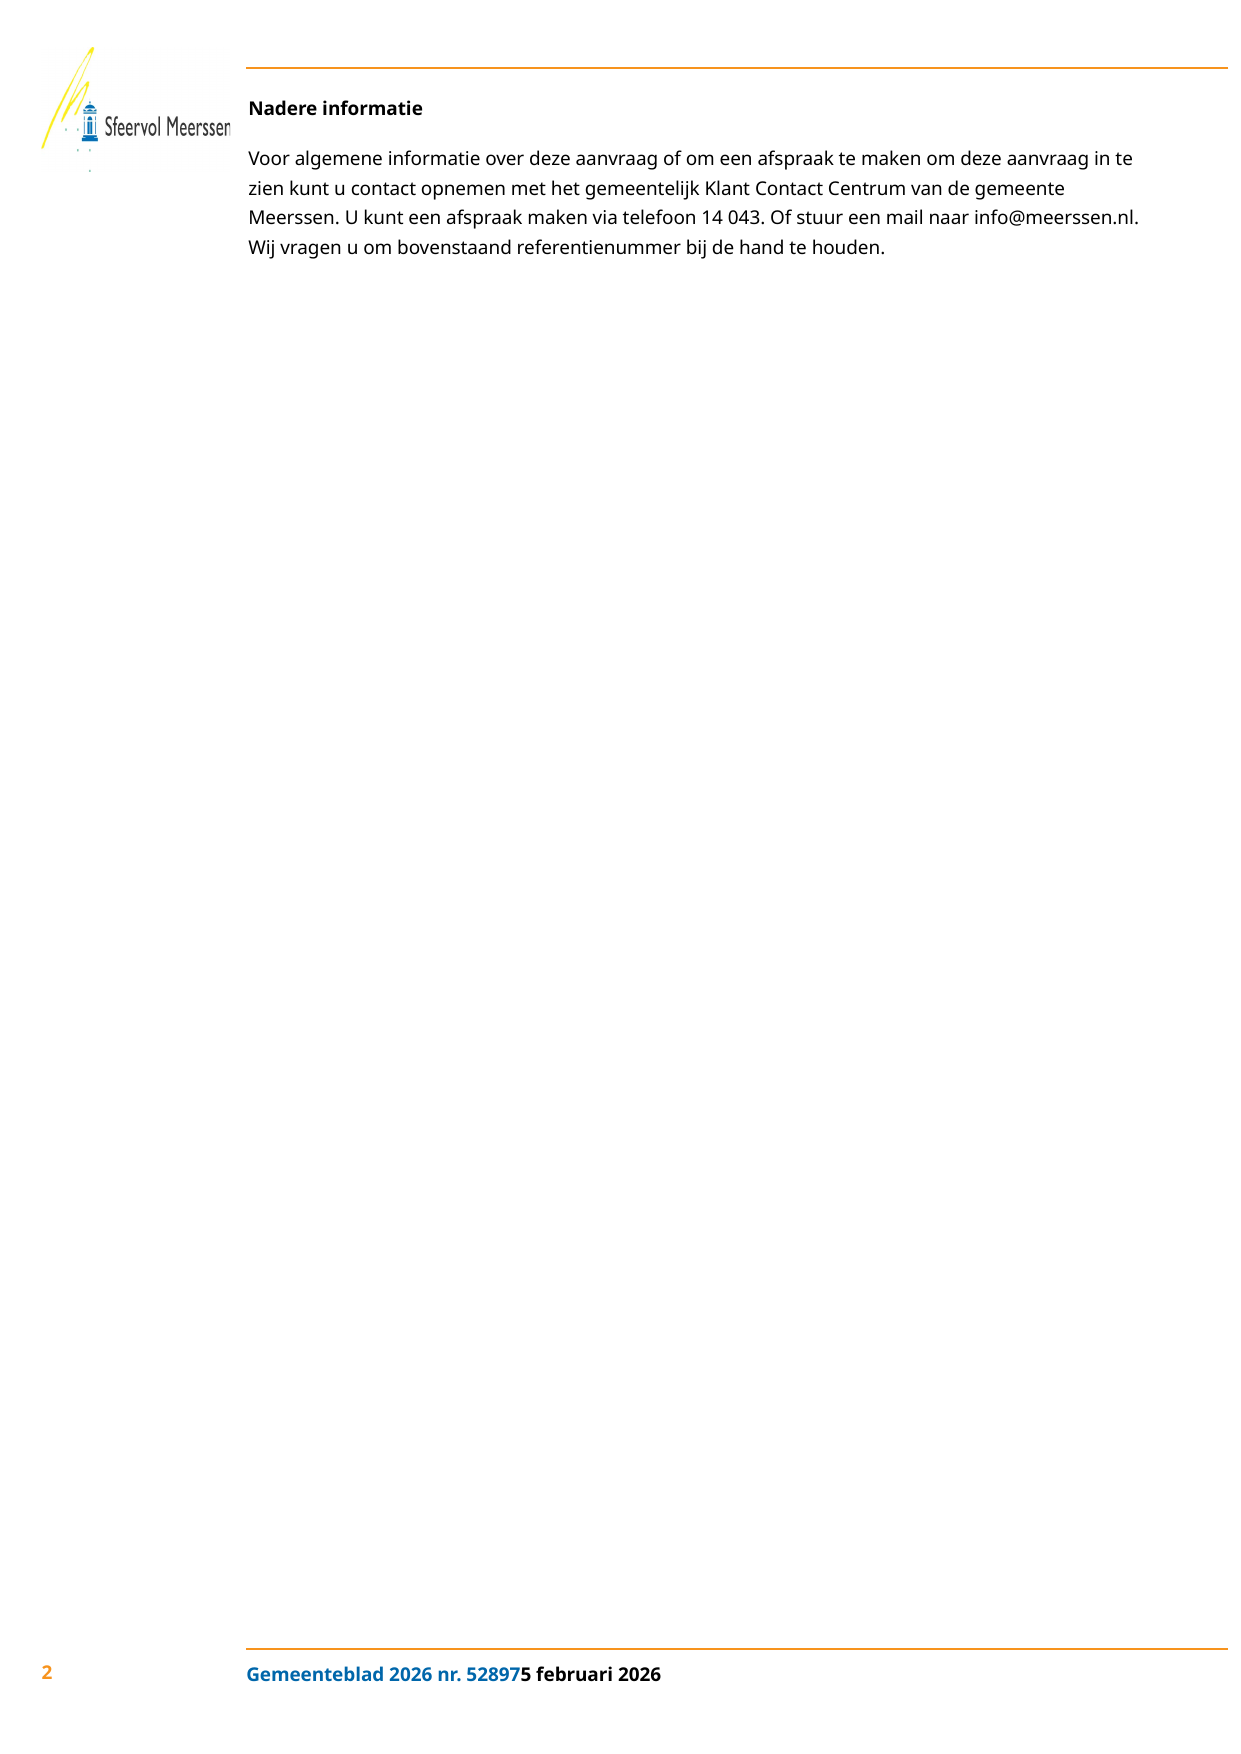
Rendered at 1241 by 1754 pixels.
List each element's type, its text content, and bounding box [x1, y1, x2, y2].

picture [41, 47, 231, 172]
text Voor algemene informatie over deze aanvraag of om een afspraak te maken om deze aanvraag in te zien kunt u contact opnemen met het gemeentelijk Klant Contact Centrum van de gemeente Meerssen. U kunt een afspraak maken via telefoon 14 043. Of stuur een mail naar info@meerssen.nl. Wij vragen u om bovenstaand referentienummer bij de hand te houden. [248, 145, 1152, 260]
text Nadere informatie [248, 95, 1152, 121]
